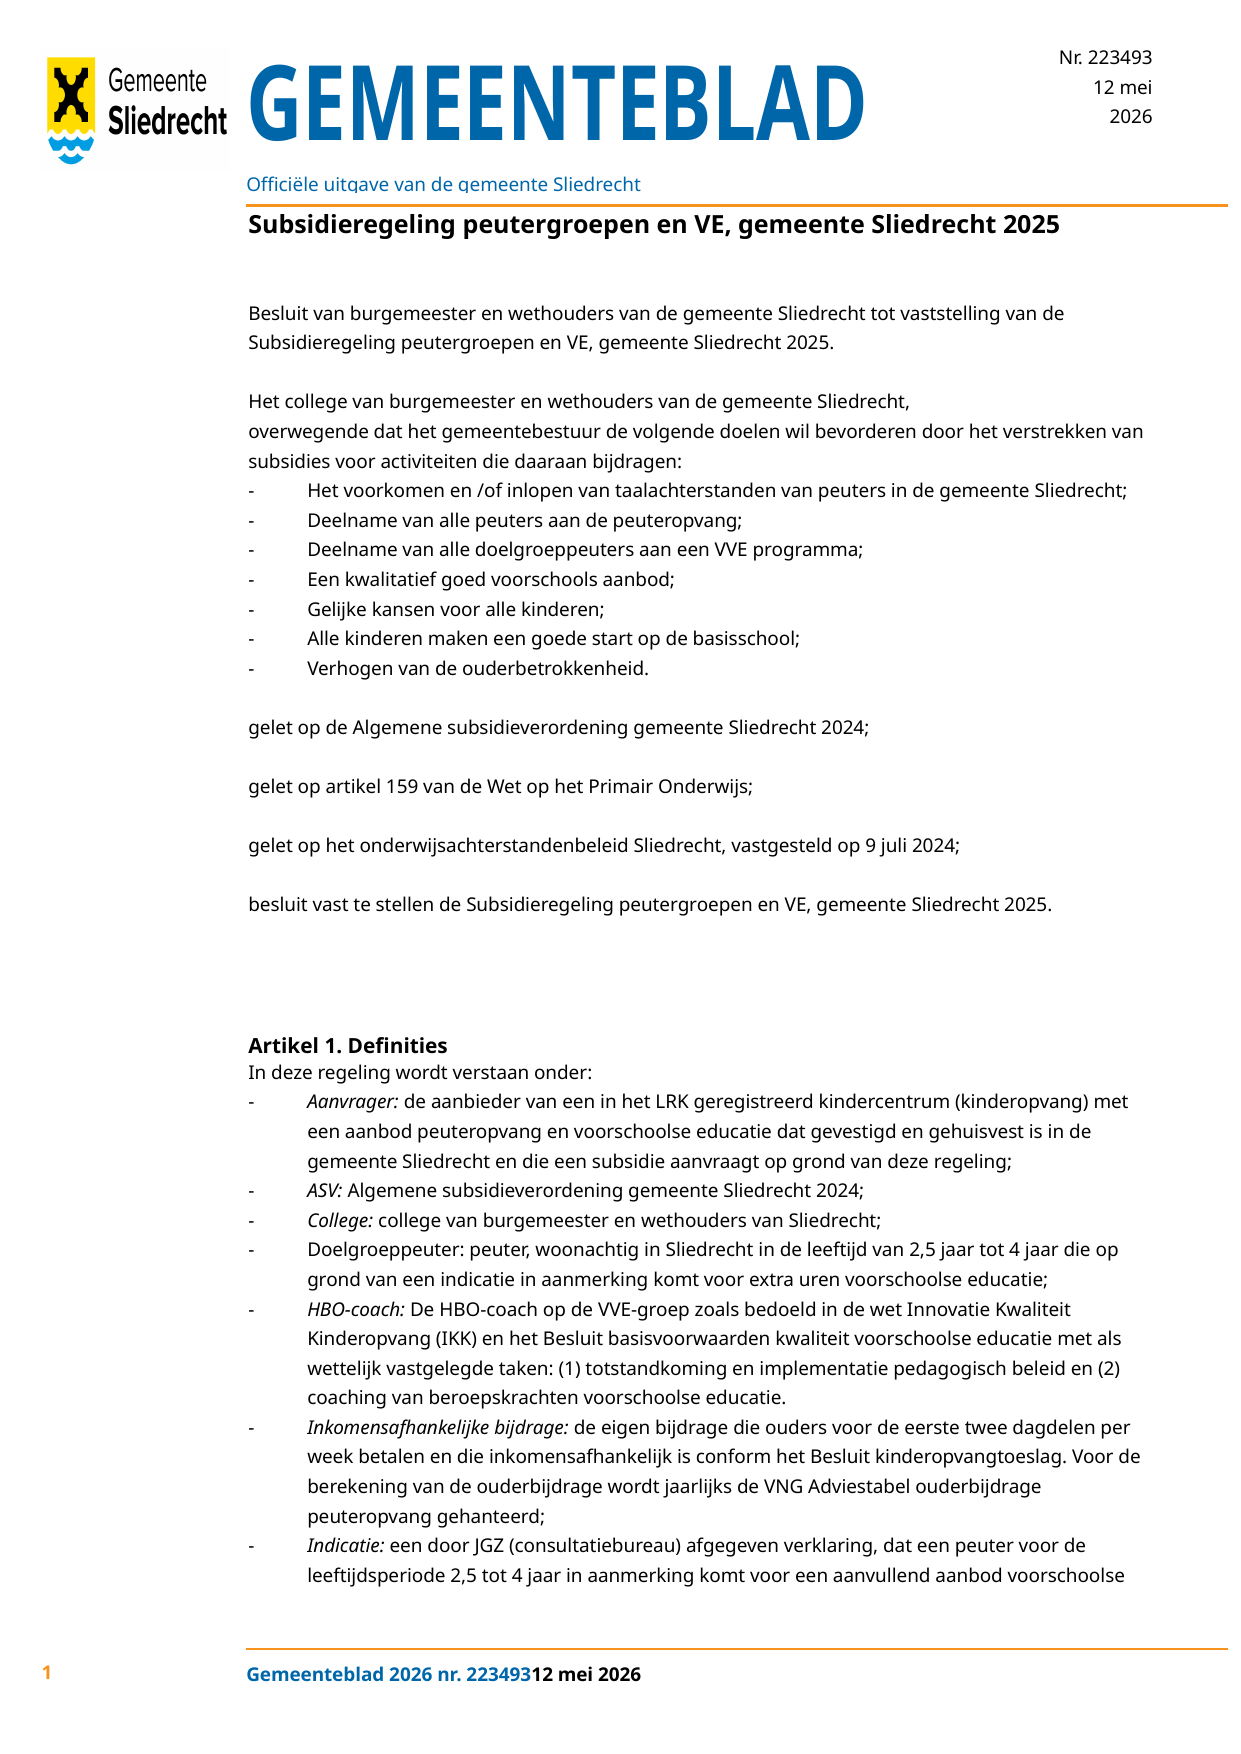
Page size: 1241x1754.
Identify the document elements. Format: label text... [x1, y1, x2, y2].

text gelet op het onderwijsachterstandenbeleid Sliedrecht, vastgesteld op 9 juli 2024; [248, 832, 1152, 858]
list Doelgroeppeuter: peuter, woonachtig in Sliedrecht in de leeftijd van 2,5 jaar tot 4 jaar die op grond van een indicatie in aanmerking komt voor extra uren voorschoolse educatie; [248, 1237, 1152, 1292]
list Het voorkomen en /of inlopen van taalachterstanden van peuters in de gemeente Sliedrecht; [248, 477, 1152, 503]
text Besluit van burgemeester en wethouders van de gemeente Sliedrecht tot vaststelling van de Subsidieregeling peutergroepen en VE, gemeente Sliedrecht 2025. [248, 300, 1152, 355]
text Subsidieregeling peutergroepen en VE, gemeente Sliedrecht 2025 [248, 207, 1152, 241]
text gelet op de Algemene subsidieverordening gemeente Sliedrecht 2024; [248, 714, 1152, 740]
list Gelijke kansen voor alle kinderen; [248, 596, 1152, 621]
text overwegende dat het gemeentebestuur de volgende doelen wil bevorderen door het verstrekken van subsidies voor activiteiten die daaraan bijdragen: [248, 418, 1152, 473]
list Indicatie: een door JGZ (consultatiebureau) afgegeven verklaring, dat een peuter voor de leeftijdsperiode 2,5 tot 4 jaar in aanmerking komt voor een aanvullend aanbod voorschoolse [248, 1532, 1152, 1588]
list Deelname van alle doelgroeppeuters aan een VVE programma; [248, 537, 1152, 562]
list HBO-coach: De HBO-coach op de VVE-groep zoals bedoeld in de wet Innovatie Kwaliteit Kinderopvang (IKK) en het Besluit basisvoorwaarden kwaliteit voorschoolse educatie met als wettelijk vastgelegde taken: (1) totstandkoming en implementatie pedagogisch beleid en (2) coaching van beroepskrachten voorschoolse educatie. [248, 1296, 1152, 1410]
list Een kwalitatief goed voorschools aanbod; [248, 566, 1152, 592]
text besluit vast te stellen de Subsidieregeling peutergroepen en VE, gemeente Sliedrecht 2025. [248, 892, 1152, 917]
text gelet op artikel 159 van de Wet op het Primair Onderwijs; [248, 773, 1152, 799]
text In deze regeling wordt verstaan onder: [248, 1059, 1152, 1085]
list Aanvrager: de aanbieder van een in het LRK geregistreerd kindercentrum (kinderopvang) met een aanbod peuteropvang en voorschoolse educatie dat gevestigd en gehuisvest is in de gemeente Sliedrecht en die een subsidie aanvraagt op grond van deze regeling; [248, 1089, 1152, 1174]
list ASV: Algemene subsidieverordening gemeente Sliedrecht 2024; [248, 1177, 1152, 1203]
list Inkomensafhankelijke bijdrage: de eigen bijdrage die ouders voor de eerste twee dagdelen per week betalen en die inkomensafhankelijk is conform het Besluit kinderopvangtoeslag. Voor de berekening van de ouderbijdrage wordt jaarlijks de VNG Adviestabel ouderbijdrage peuteropvang gehanteerd; [248, 1414, 1152, 1529]
picture [41, 47, 231, 172]
text Artikel 1. Definities [248, 1031, 1152, 1059]
list Deelname van alle peuters aan de peuteropvang; [248, 507, 1152, 533]
list College: college van burgemeester en wethouders van Sliedrecht; [248, 1207, 1152, 1233]
list Verhogen van de ouderbetrokkenheid. [248, 655, 1152, 681]
list Alle kinderen maken een goede start op de basisschool; [248, 625, 1152, 651]
text Het college van burgemeester en wethouders van de gemeente Sliedrecht, [248, 389, 1152, 414]
